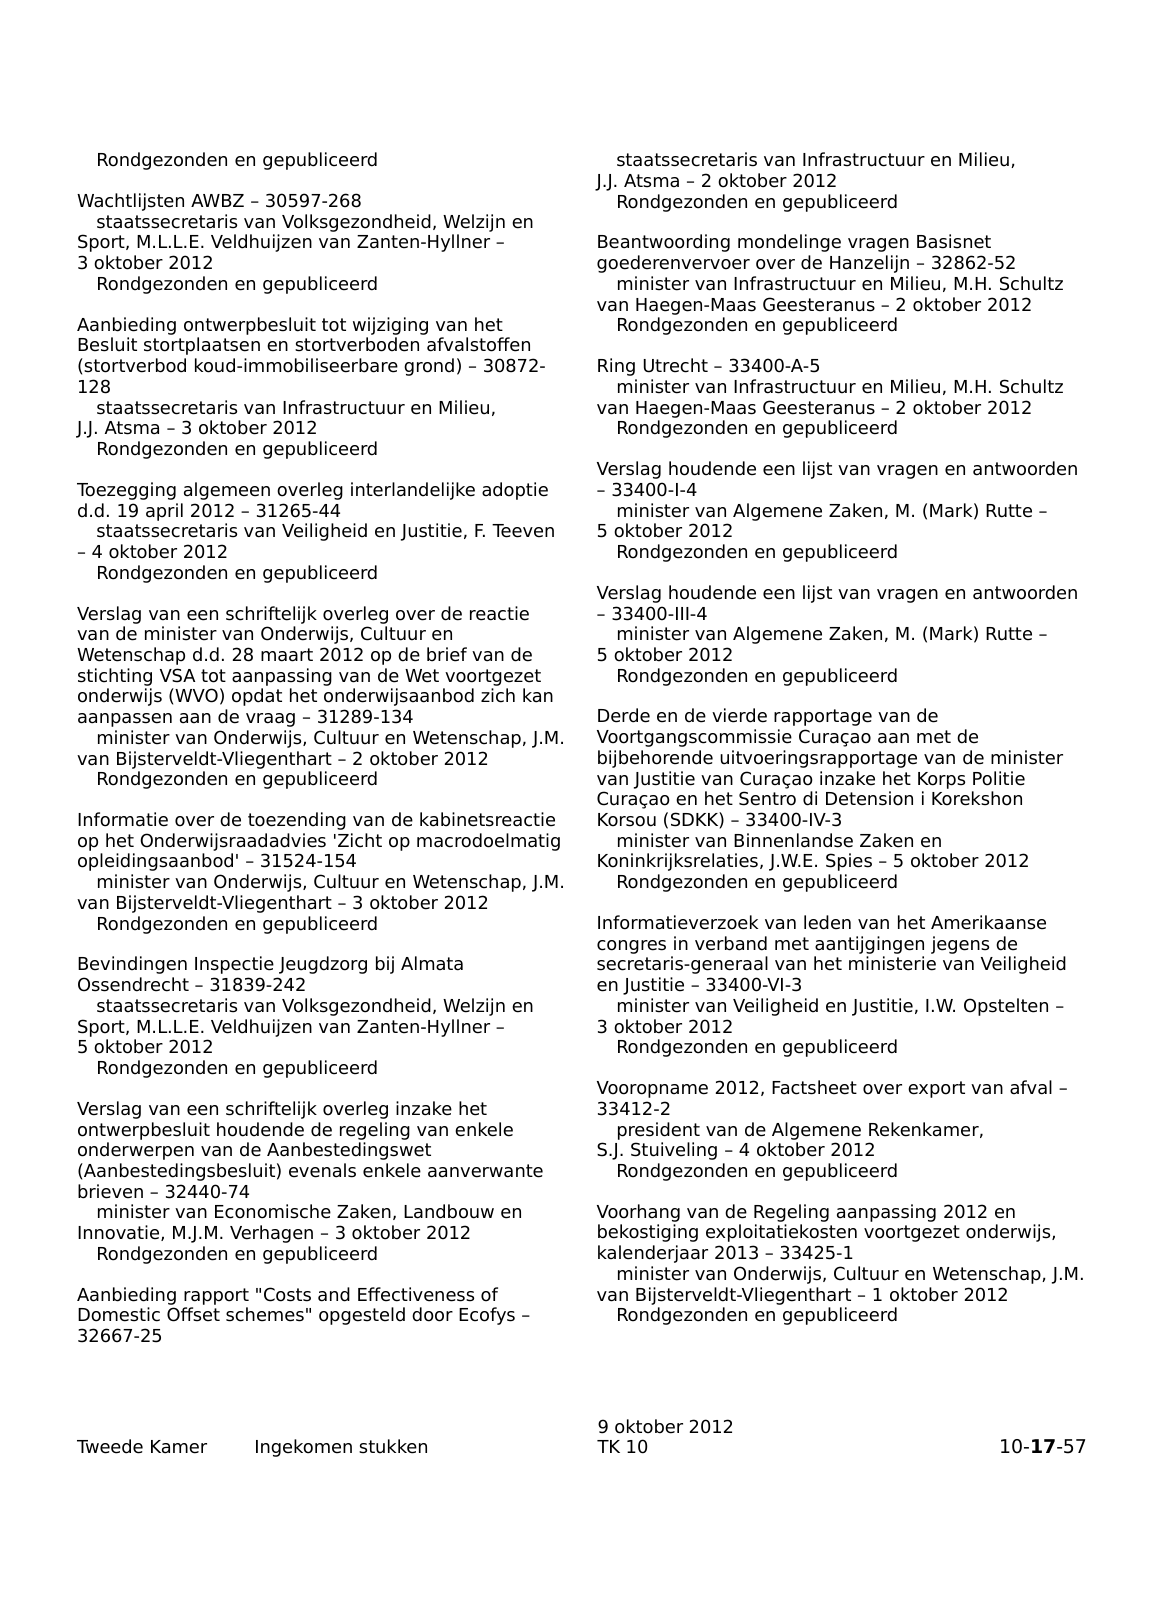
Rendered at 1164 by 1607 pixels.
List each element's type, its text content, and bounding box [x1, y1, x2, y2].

text Rondgezonden en gepubliceerd [596, 872, 1087, 893]
text minister van Algemene Zaken, M. (Mark) Rutte – 5 oktober 2012 [596, 624, 1087, 666]
text Aanbieding ontwerpbesluit tot wijziging van het Besluit stortplaatsen en stortverboden afvalstoffen (stortverbod koud-immobiliseerbare grond) – 30872-128 [77, 314, 567, 397]
text Toezegging algemeen overleg interlandelijke adoptie d.d. 19 april 2012 – 31265-44 [77, 480, 567, 521]
text Rondgezonden en gepubliceerd [77, 439, 567, 460]
text Rondgezonden en gepubliceerd [77, 769, 567, 790]
text president van de Algemene Rekenkamer, S.J. Stuiveling – 4 oktober 2012 [596, 1119, 1087, 1161]
text minister van Infrastructuur en Milieu, M.H. Schultz van Haegen-Maas Geesteranus – 2 oktober 2012 [596, 274, 1087, 315]
text Verslag van een schriftelijk overleg over de reactie van de minister van Onderwijs, Cultuur en Wetenschap d.d. 28 maart 2012 op de brief van de stichting VSA tot aanpassing van de Wet voortgezet onderwijs (WVO) opdat het onderwijsaanbod zich kan aanpassen aan de vraag – 31289-134 [77, 603, 567, 728]
text Wachtlijsten AWBZ – 30597-268 [77, 191, 567, 212]
text staatssecretaris van Infrastructuur en Milieu, J.J. Atsma – 3 oktober 2012 [77, 397, 567, 439]
text Rondgezonden en gepubliceerd [77, 913, 567, 934]
text Bevindingen Inspectie Jeugdzorg bij Almata Ossendrecht – 31839-242 [77, 954, 567, 996]
text Derde en de vierde rapportage van de Voortgangscommissie Curaçao aan met de bijbehorende uitvoeringsrapportage van de minister van Justitie van Curaçao inzake het Korps Politie Curaçao en het Sentro di Detension i Korekshon Korsou (SDKK) – 33400-IV-3 [596, 706, 1087, 831]
text Rondgezonden en gepubliceerd [77, 1244, 567, 1264]
text Rondgezonden en gepubliceerd [596, 542, 1087, 563]
text Rondgezonden en gepubliceerd [77, 150, 567, 171]
text Rondgezonden en gepubliceerd [77, 563, 567, 583]
text minister van Algemene Zaken, M. (Mark) Rutte – 5 oktober 2012 [596, 500, 1087, 542]
text minister van Veiligheid en Justitie, I.W. Opstelten – 3 oktober 2012 [596, 996, 1087, 1037]
text Voorhang van de Regeling aanpassing 2012 en bekostiging exploitatiekosten voortgezet onderwijs, kalenderjaar 2013 – 33425-1 [596, 1202, 1087, 1264]
text Rondgezonden en gepubliceerd [596, 1161, 1087, 1182]
text Ring Utrecht – 33400-A-5 [596, 356, 1087, 377]
text minister van Economische Zaken, Landbouw en Innovatie, M.J.M. Verhagen – 3 oktober 2012 [77, 1202, 567, 1244]
text Rondgezonden en gepubliceerd [596, 192, 1087, 212]
text Rondgezonden en gepubliceerd [596, 1305, 1087, 1326]
text staatssecretaris van Infrastructuur en Milieu, J.J. Atsma – 2 oktober 2012 [596, 150, 1087, 192]
text staatssecretaris van Volksgezondheid, Welzijn en Sport, M.L.L.E. Veldhuijzen van Zanten-Hyllner – 3 oktober 2012 [77, 212, 567, 274]
text Rondgezonden en gepubliceerd [77, 274, 567, 294]
text Verslag houdende een lijst van vragen en antwoorden – 33400-III-4 [596, 583, 1087, 624]
text minister van Onderwijs, Cultuur en Wetenschap, J.M. van Bijsterveldt-Vliegenthart – 3 oktober 2012 [77, 872, 567, 913]
text Rondgezonden en gepubliceerd [596, 315, 1087, 336]
text Rondgezonden en gepubliceerd [596, 666, 1087, 686]
text Informatie over de toezending van de kabinetsreactie op het Onderwijsraadadvies 'Zicht op macrodoelmatig opleidingsaanbod' – 31524-154 [77, 810, 567, 872]
text Rondgezonden en gepubliceerd [596, 1037, 1087, 1058]
text Verslag van een schriftelijk overleg inzake het ontwerpbesluit houdende de regeling van enkele onderwerpen van de Aanbestedingswet (Aanbestedingsbesluit) evenals enkele aanverwante brieven – 32440-74 [77, 1099, 567, 1202]
text Verslag houdende een lijst van vragen en antwoorden – 33400-I-4 [596, 459, 1087, 500]
text Vooropname 2012, Factsheet over export van afval – 33412-2 [596, 1078, 1087, 1119]
text minister van Infrastructuur en Milieu, M.H. Schultz van Haegen-Maas Geesteranus – 2 oktober 2012 [596, 377, 1087, 418]
text Aanbieding rapport "Costs and Effectiveness of Domestic Offset schemes" opgesteld door Ecofys – 32667-25 [77, 1284, 567, 1347]
text minister van Binnenlandse Zaken en Koninkrijksrelaties, J.W.E. Spies – 5 oktober 2012 [596, 831, 1087, 872]
text minister van Onderwijs, Cultuur en Wetenschap, J.M. van Bijsterveldt-Vliegenthart – 1 oktober 2012 [596, 1264, 1087, 1305]
text Rondgezonden en gepubliceerd [596, 418, 1087, 439]
text Beantwoording mondelinge vragen Basisnet goederenvervoer over de Hanzelijn – 32862-52 [596, 232, 1087, 274]
text staatssecretaris van Volksgezondheid, Welzijn en Sport, M.L.L.E. Veldhuijzen van Zanten-Hyllner – 5 oktober 2012 [77, 996, 567, 1058]
text minister van Onderwijs, Cultuur en Wetenschap, J.M. van Bijsterveldt-Vliegenthart – 2 oktober 2012 [77, 728, 567, 769]
text staatssecretaris van Veiligheid en Justitie, F. Teeven – 4 oktober 2012 [77, 521, 567, 563]
text Informatieverzoek van leden van het Amerikaanse congres in verband met aantijgingen jegens de secretaris-generaal van het ministerie van Veiligheid en Justitie – 33400-VI-3 [596, 913, 1087, 996]
text Rondgezonden en gepubliceerd [77, 1058, 567, 1079]
